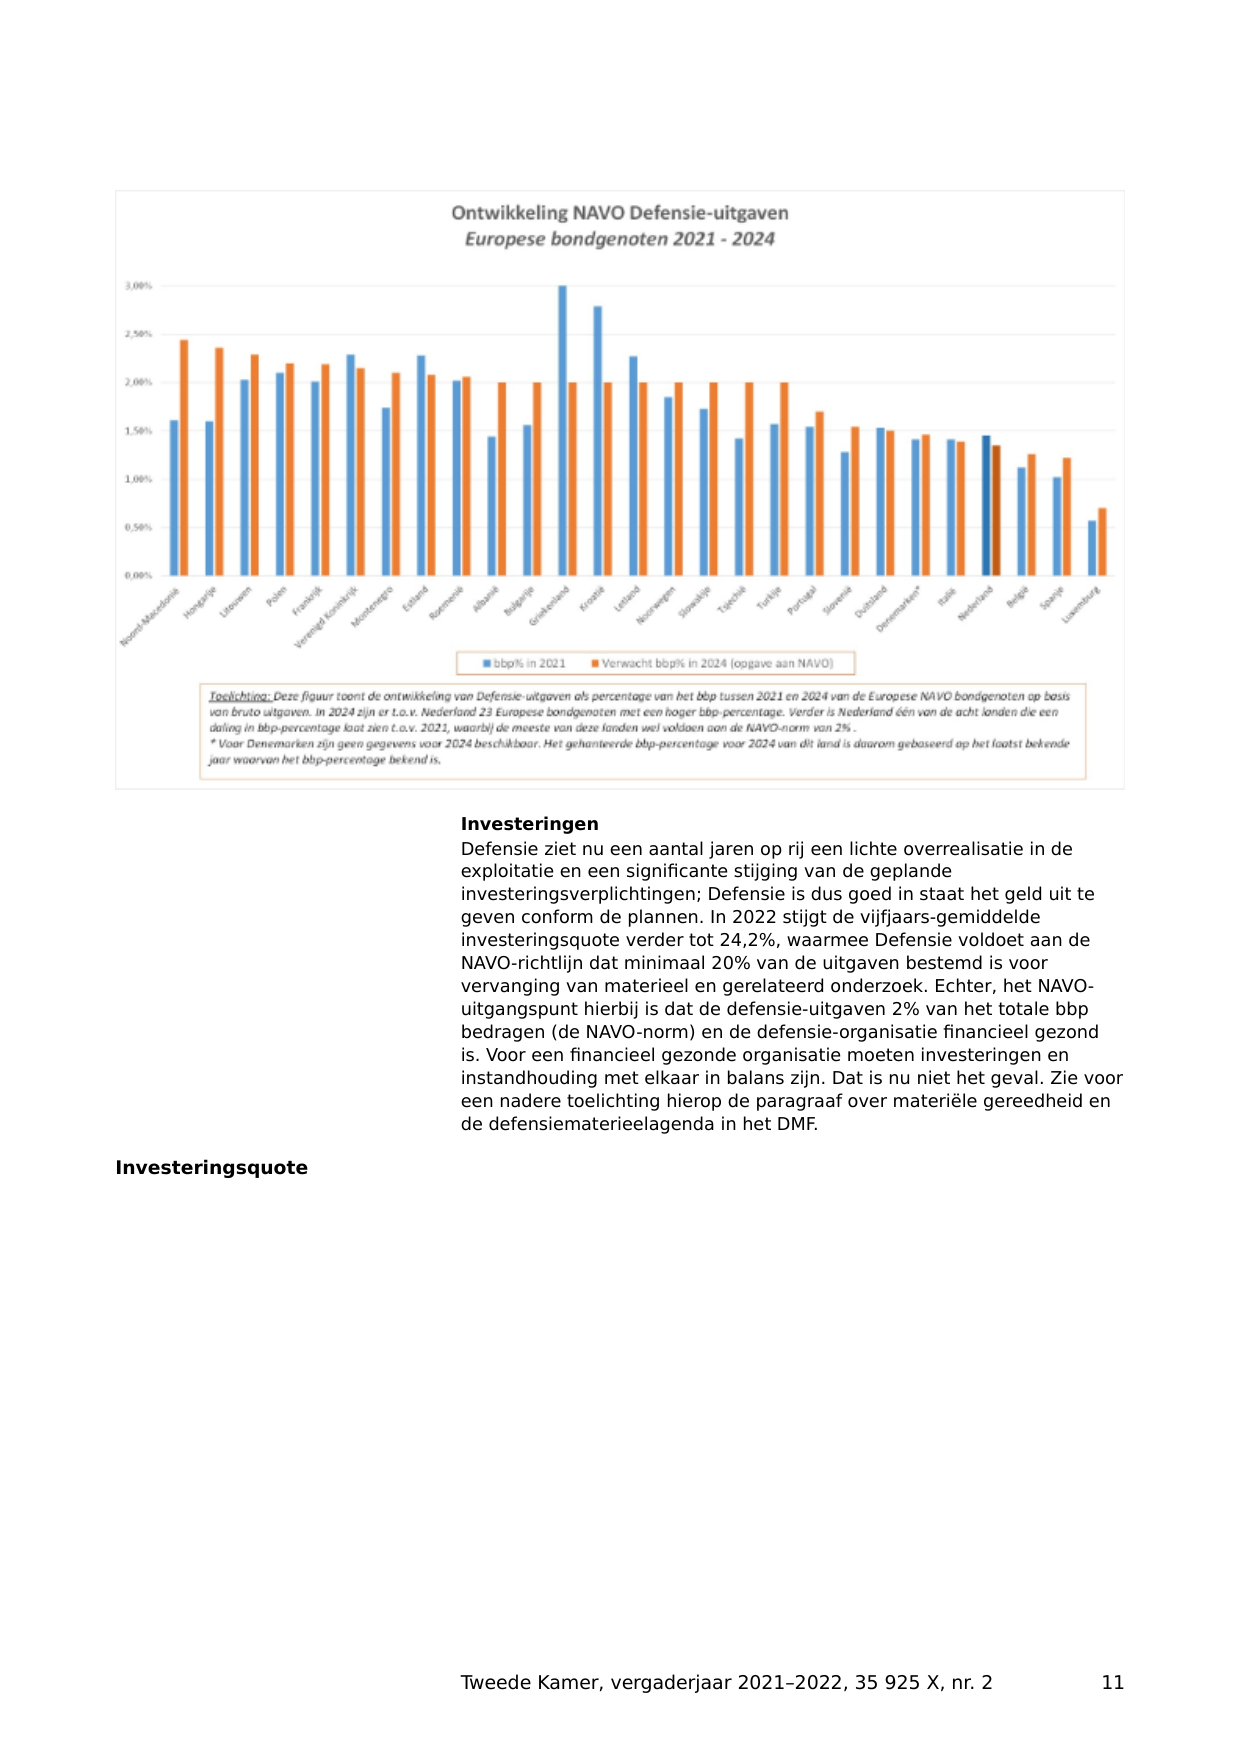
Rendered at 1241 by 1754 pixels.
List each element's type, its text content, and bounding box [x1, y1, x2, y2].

title Investeringsquote [115, 1157, 1125, 1179]
text Defensie ziet nu een aantal jaren op rij een lichte overrealisatie in de exploitatie en een significante stijging van de geplande investeringsverplichtingen; Defensie is dus goed in staat het geld uit te geven conform de plannen. In 2022 stijgt de vijfjaars-gemiddelde investeringsquote verder tot 24,2%, waarmee Defensie voldoet aan de NAVO-richtlijn dat minimaal 20% van de uitgaven bestemd is voor vervanging van materieel en gerelateerd onderzoek. Echter, het NAVO-uitgangspunt hierbij is dat de defensie-uitgaven 2% van het totale bbp bedragen (de NAVO-norm) en de defensie-organisatie financieel gezond is. Voor een financieel gezonde organisatie moeten investeringen en instandhouding met elkaar in balans zijn. Dat is nu niet het geval. Zie voor een nadere toelichting hierop de paragraaf over materiële gereedheid en de defensiematerieelagenda in het DMF. [461, 837, 1125, 1134]
text Investeringen [461, 812, 1125, 834]
